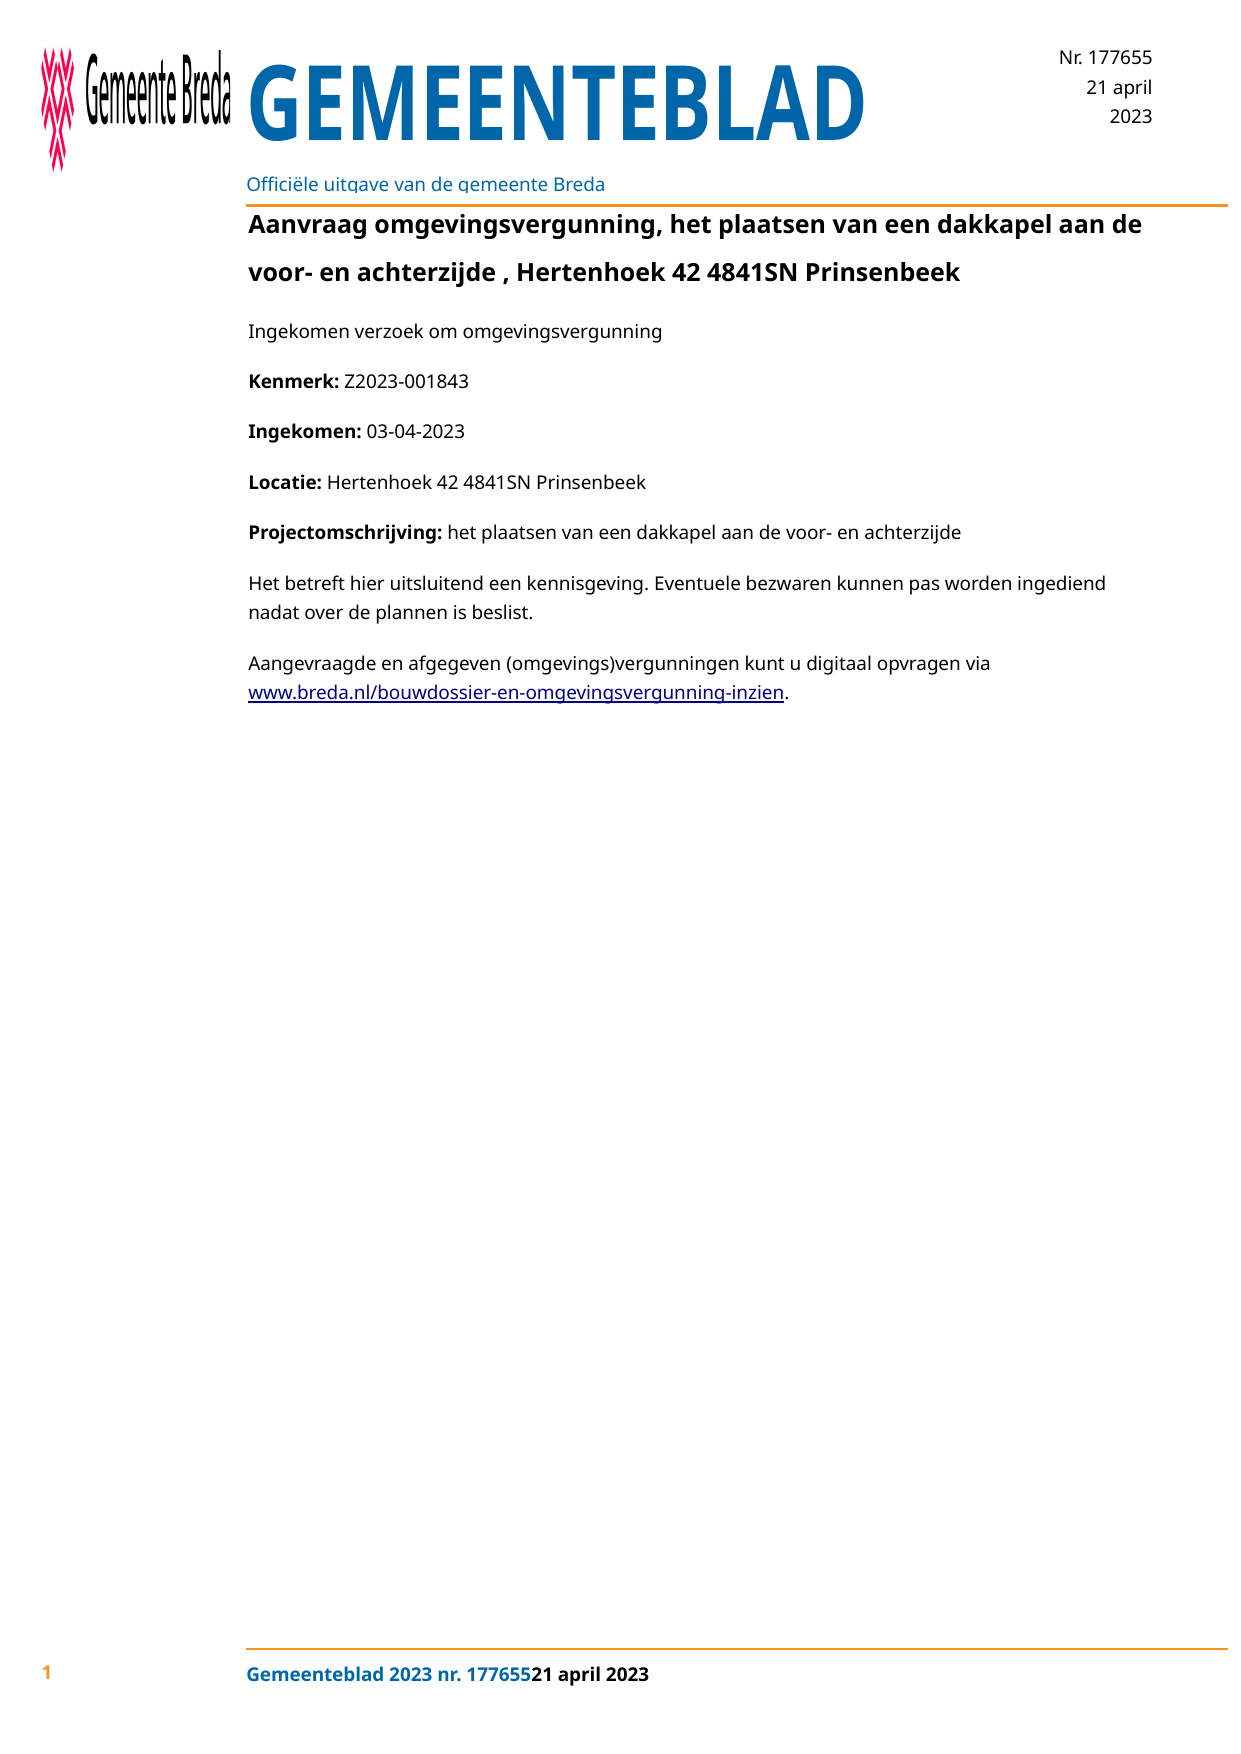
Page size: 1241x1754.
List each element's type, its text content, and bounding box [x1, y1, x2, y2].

text Ingekomen verzoek om omgevingsvergunning [248, 318, 1152, 344]
text Kenmerk: Z2023-001843 [248, 368, 1152, 394]
text Het betreft hier uitsluitend een kennisgeving. Eventuele bezwaren kunnen pas worden ingediend nadat over de plannen is beslist. [248, 570, 1152, 625]
picture [41, 47, 231, 172]
text Projectomschrijving: het plaatsen van een dakkapel aan de voor- en achterzijde [248, 519, 1152, 545]
text Aangevraagde en afgegeven (omgevings)vergunningen kunt u digitaal opvragen via www.breda.nl/bouwdossier-en-omgevingsvergunning-inzien. [248, 650, 1152, 705]
text Ingekomen: 03-04-2023 [248, 419, 1152, 444]
text Locatie: Hertenhoek 42 4841SN Prinsenbeek [248, 469, 1152, 495]
text Aanvraag omgevingsvergunning, het plaatsen van een dakkapel aan de voor- en achterzijde , Hertenhoek 42 4841SN Prinsenbeek [248, 207, 1152, 288]
